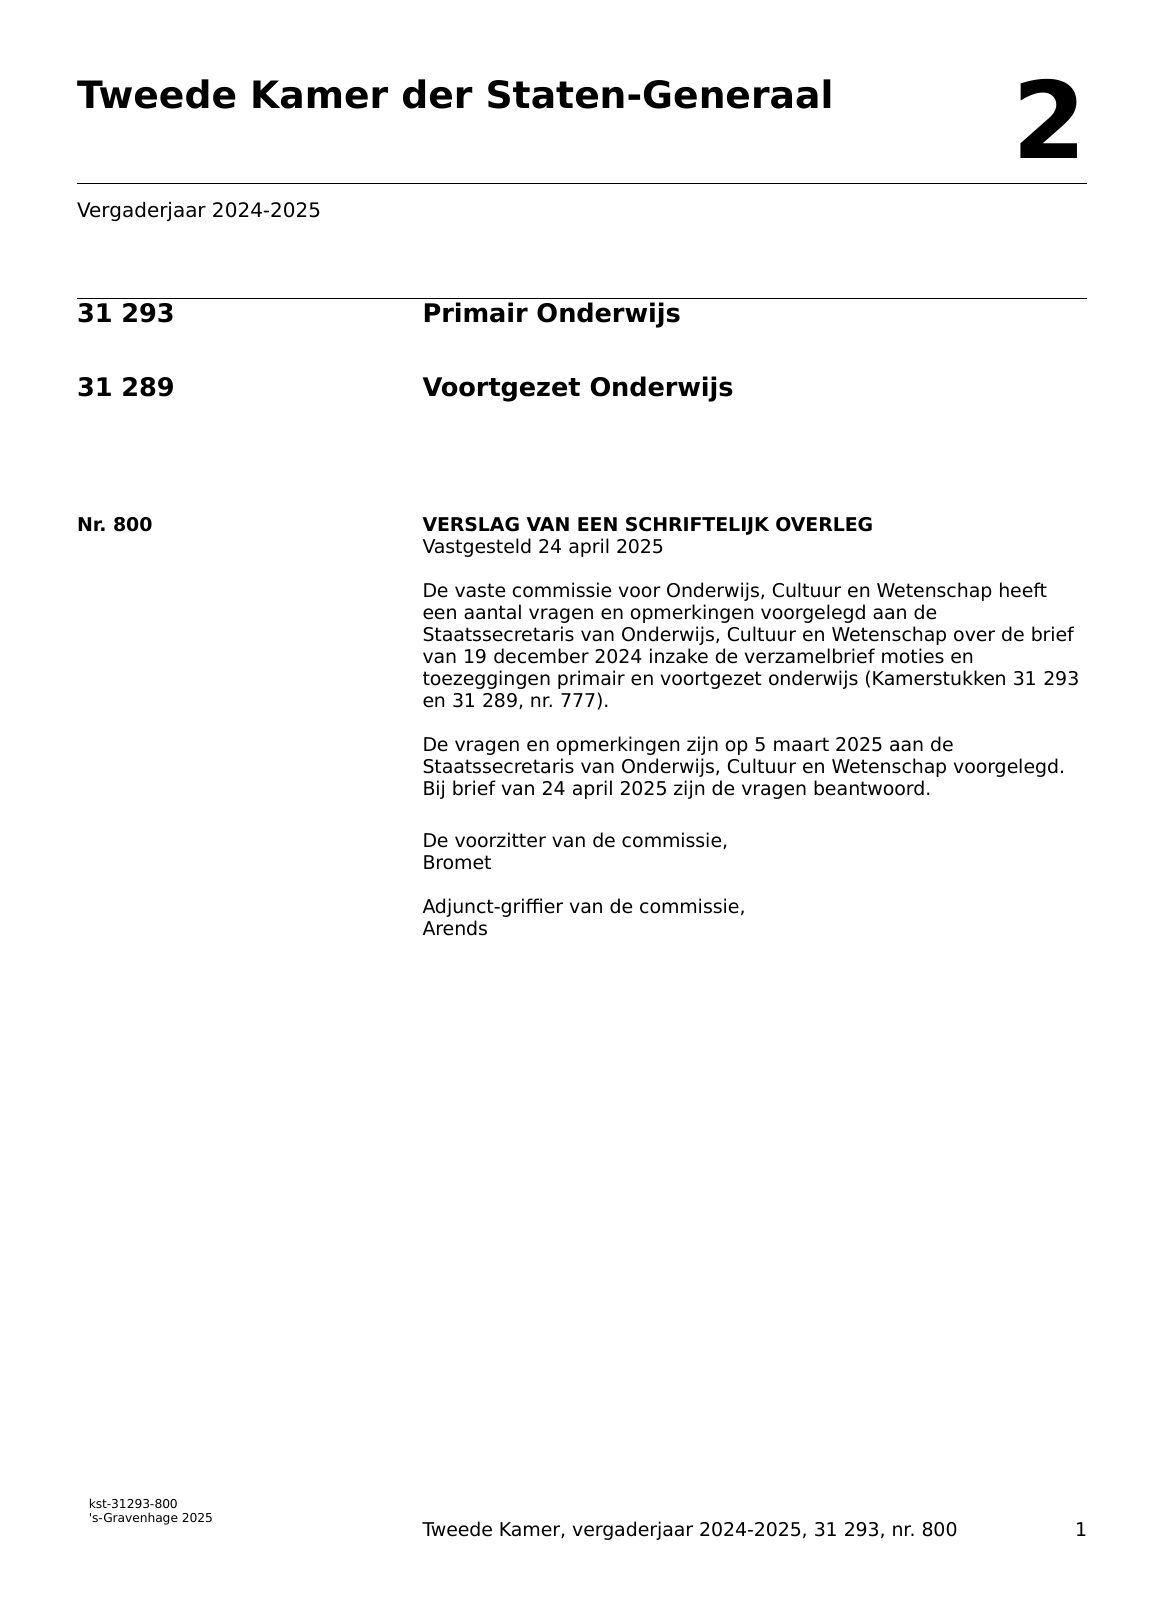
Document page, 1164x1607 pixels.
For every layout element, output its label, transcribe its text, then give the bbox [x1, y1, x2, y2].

subtitle Nr. 800 VERSLAG VAN EEN SCHRIFTELIJK OVERLEG [77, 514, 1087, 536]
table_header 2 [886, 59, 1087, 183]
text De voorzitter van de commissie, Bromet [422, 830, 1087, 874]
text De vaste commissie voor Onderwijs, Cultuur en Wetenschap heeft een aantal vragen en opmerkingen voorgelegd aan de Staatssecretaris van Onderwijs, Cultuur en Wetenschap over de brief van 19 december 2024 inzake de verzamelbrief moties en toezeggingen primair en voortgezet onderwijs (Kamerstukken 31 293 en 31 289, nr. 777). [422, 580, 1087, 712]
subtitle 31 293 Primair Onderwijs [77, 299, 1087, 329]
text De vragen en opmerkingen zijn op 5 maart 2025 aan de Staatssecretaris van Onderwijs, Cultuur en Wetenschap voorgelegd. Bij brief van 24 april 2025 zijn de vragen beantwoord. [422, 734, 1087, 800]
text Vastgesteld 24 april 2025 [422, 536, 1087, 558]
text kst-31293-800 [88, 1497, 323, 1511]
table_cell Vergaderjaar 2024-2025 [77, 184, 1087, 298]
subtitle 31 289 Voortgezet Onderwijs [77, 373, 1087, 403]
text 's-Gravenhage 2025 [88, 1511, 323, 1525]
text Adjunct-griffier van de commissie, Arends [422, 896, 1087, 940]
table_header Tweede Kamer der Staten-Generaal [77, 59, 886, 183]
